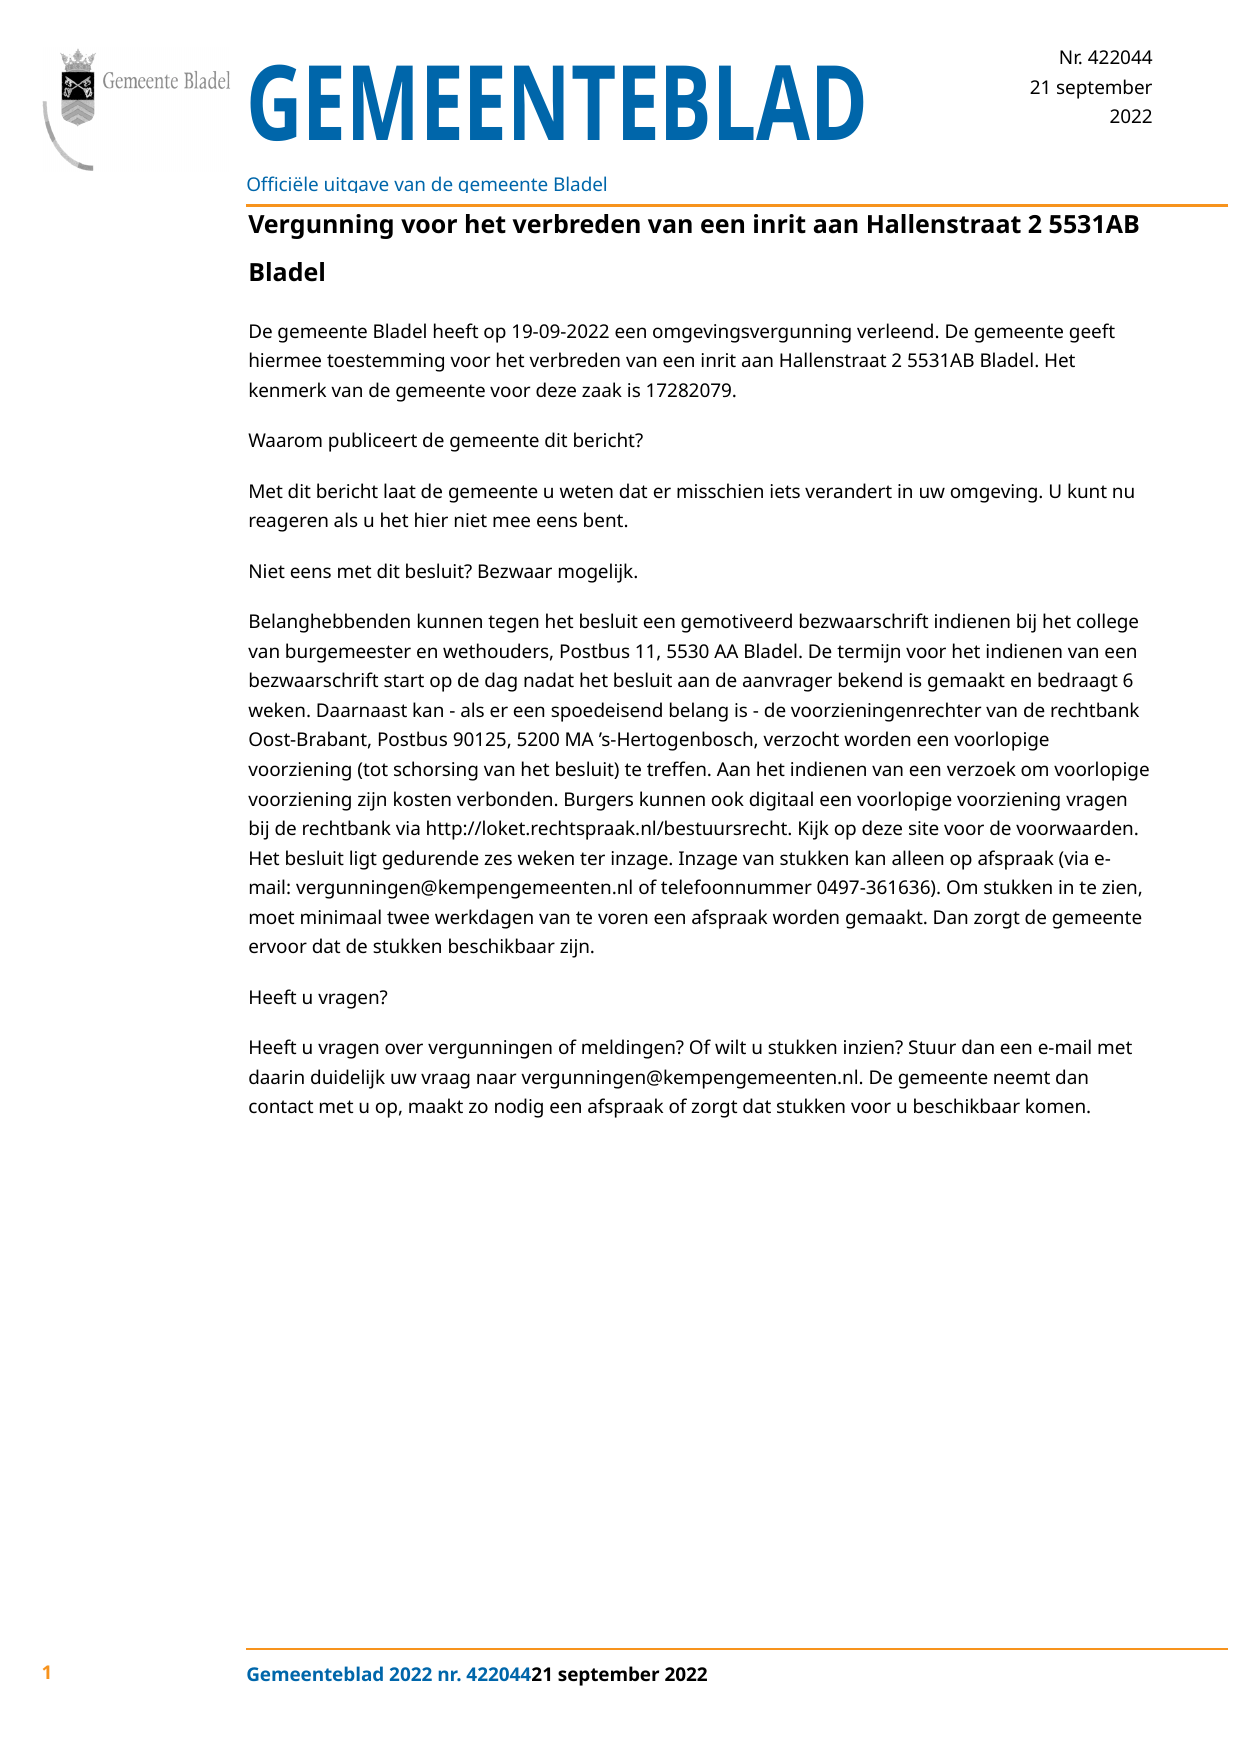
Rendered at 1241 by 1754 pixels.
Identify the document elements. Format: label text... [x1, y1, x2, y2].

text Heeft u vragen over vergunningen of meldingen? Of wilt u stukken inzien? Stuur dan een e-mail met daarin duidelijk uw vraag naar vergunningen@kempengemeenten.nl. De gemeente neemt dan contact met u op, maakt zo nodig een afspraak of zorgt dat stukken voor u beschikbaar komen. [248, 1034, 1152, 1119]
text De gemeente Bladel heeft op 19-09-2022 een omgevingsvergunning verleend. De gemeente geeft hiermee toestemming voor het verbreden van een inrit aan Hallenstraat 2 5531AB Bladel. Het kenmerk van de gemeente voor deze zaak is 17282079. [248, 318, 1152, 403]
text Heeft u vragen? [248, 984, 1152, 1010]
text Vergunning voor het verbreden van een inrit aan Hallenstraat 2 5531AB Bladel [248, 207, 1152, 288]
text Belanghebbenden kunnen tegen het besluit een gemotiveerd bezwaarschrift indienen bij het college van burgemeester en wethouders, Postbus 11, 5530 AA Bladel. De termijn voor het indienen van een bezwaarschrift start op de dag nadat het besluit aan de aanvrager bekend is gemaakt en bedraagt 6 weken. Daarnaast kan - als er een spoedeisend belang is - de voorzieningenrechter van de rechtbank Oost-Brabant, Postbus 90125, 5200 MA ’s-Hertogenbosch, verzocht worden een voorlopige voorziening (tot schorsing van het besluit) te treffen. Aan het indienen van een verzoek om voorlopige voorziening zijn kosten verbonden. Burgers kunnen ook digitaal een voorlopige voorziening vragen bij de rechtbank via http://loket.rechtspraak.nl/bestuursrecht. Kijk op deze site voor de voorwaarden. Het besluit ligt gedurende zes weken ter inzage. Inzage van stukken kan alleen op afspraak (via e-mail: vergunningen@kempengemeenten.nl of telefoonnummer 0497-361636). Om stukken in te zien, moet minimaal twee werkdagen van te voren een afspraak worden gemaakt. Dan zorgt de gemeente ervoor dat de stukken beschikbaar zijn. [248, 608, 1152, 959]
picture [41, 47, 231, 172]
text Waarom publiceert de gemeente dit bericht? [248, 427, 1152, 453]
text Niet eens met dit besluit? Bezwaar mogelijk. [248, 558, 1152, 584]
text Met dit bericht laat de gemeente u weten dat er misschien iets verandert in uw omgeving. U kunt nu reageren als u het hier niet mee eens bent. [248, 478, 1152, 533]
